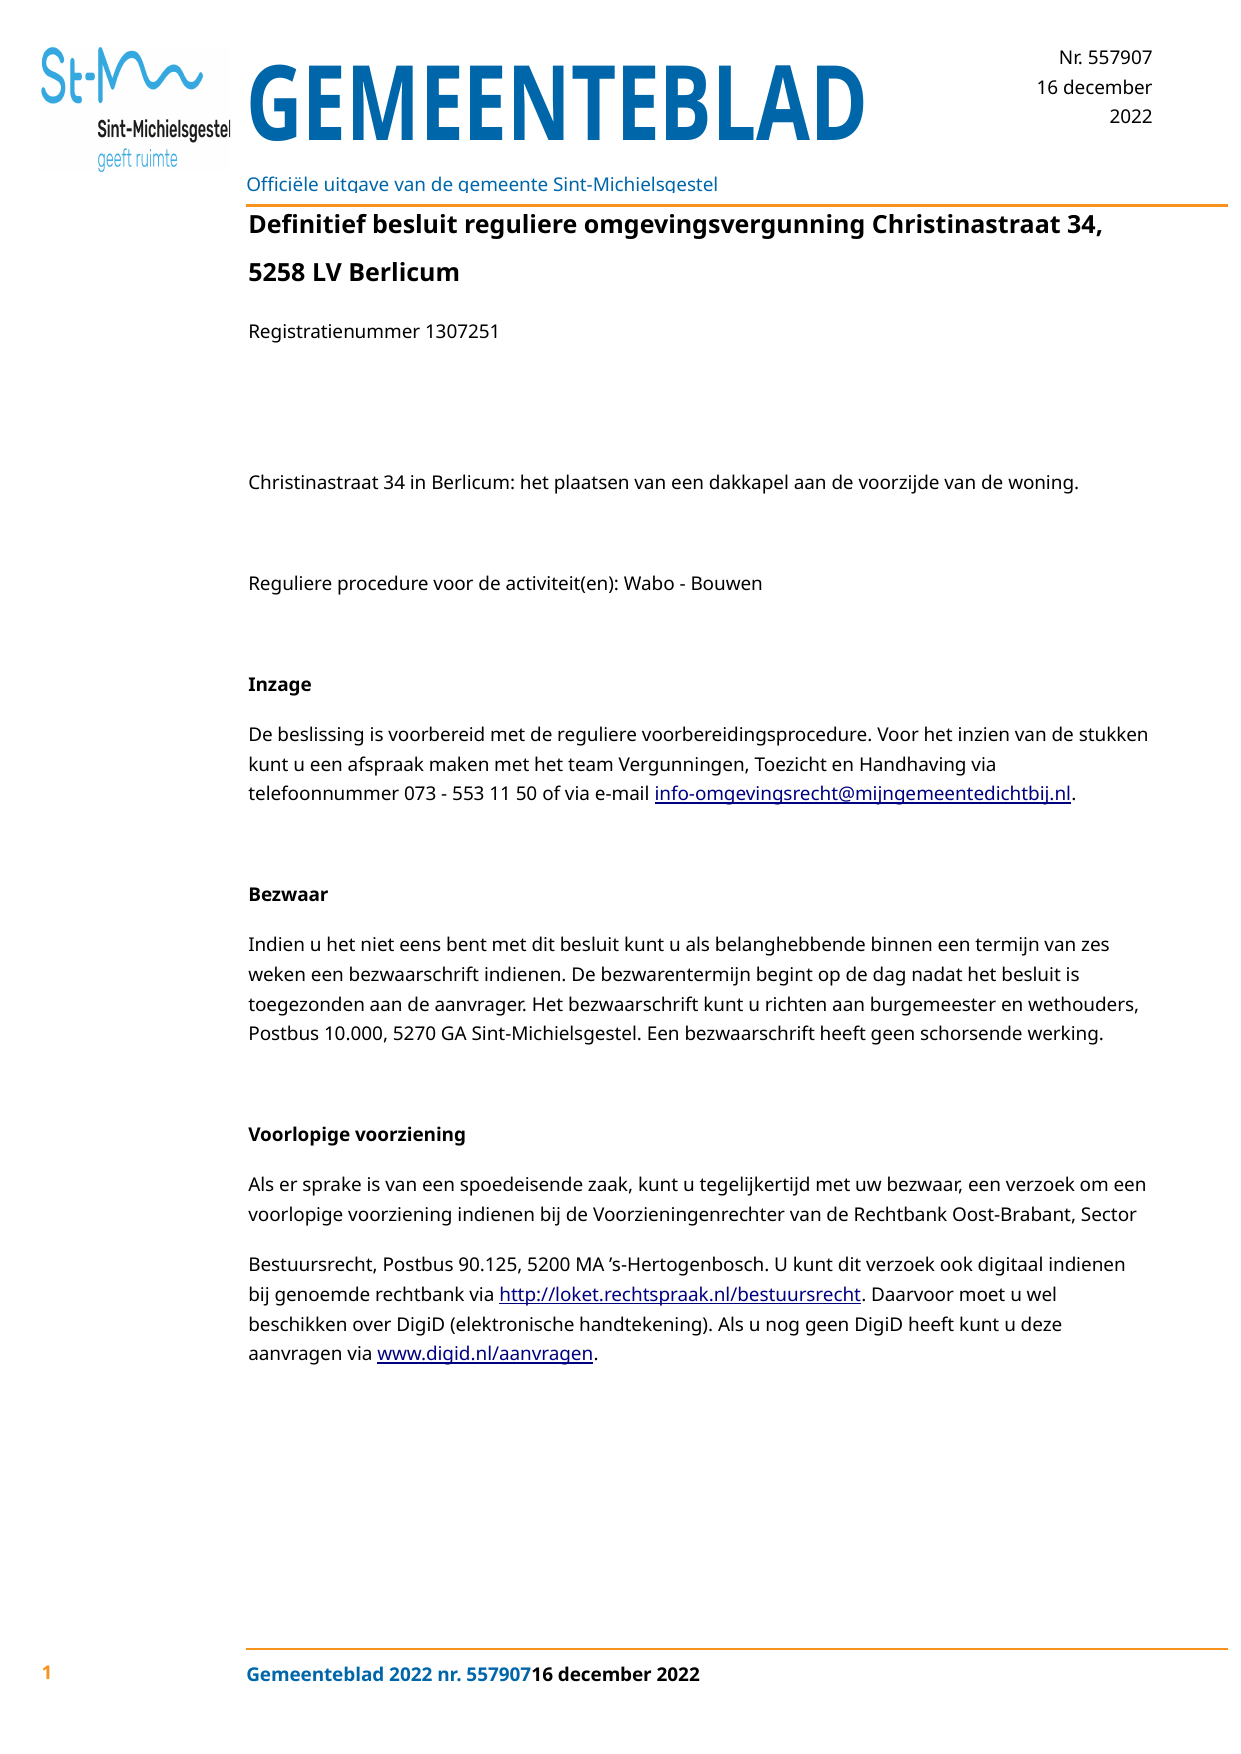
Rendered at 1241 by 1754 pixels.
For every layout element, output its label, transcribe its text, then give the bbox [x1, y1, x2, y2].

text De beslissing is voorbereid met de reguliere voorbereidingsprocedure. Voor het inzien van de stukken kunt u een afspraak maken met het team Vergunningen, Toezicht en Handhaving via telefoonnummer 073 - 553 11 50 of via e-mail info-omgevingsrecht@mijngemeentedichtbij.nl. [248, 721, 1152, 806]
text Christinastraat 34 in Berlicum: het plaatsen van een dakkapel aan de voorzijde van de woning. [248, 469, 1152, 495]
text Reguliere procedure voor de activiteit(en): Wabo - Bouwen [248, 570, 1152, 596]
text Bestuursrecht, Postbus 90.125, 5200 MA ’s-Hertogenbosch. U kunt dit verzoek ook digitaal indienen bij genoemde rechtbank via http://loket.rechtspraak.nl/bestuursrecht. Daarvoor moet u wel beschikken over DigiD (elektronische handtekening). Als u nog geen DigiD heeft kunt u deze aanvragen via www.digid.nl/aanvragen. [248, 1252, 1152, 1366]
text Inzage [248, 671, 1152, 697]
text Als er sprake is van een spoedeisende zaak, kunt u tegelijkertijd met uw bezwaar, een verzoek om een voorlopige voorziening indienen bij de Voorzieningenrechter van de Rechtbank Oost-Brabant, Sector [248, 1172, 1152, 1227]
text Voorlopige voorziening [248, 1121, 1152, 1147]
text Registratienummer 1307251 [248, 318, 1152, 344]
picture [41, 47, 231, 172]
text Definitief besluit reguliere omgevingsvergunning Christinastraat 34, 5258 LV Berlicum [248, 207, 1152, 288]
text Indien u het niet eens bent met dit besluit kunt u als belanghebbende binnen een termijn van zes weken een bezwaarschrift indienen. De bezwarentermijn begint op de dag nadat het besluit is toegezonden aan de aanvrager. Het bezwaarschrift kunt u richten aan burgemeester en wethouders, Postbus 10.000, 5270 GA Sint-Michielsgestel. Een bezwaarschrift heeft geen schorsende werking. [248, 932, 1152, 1046]
text Bezwaar [248, 881, 1152, 907]
